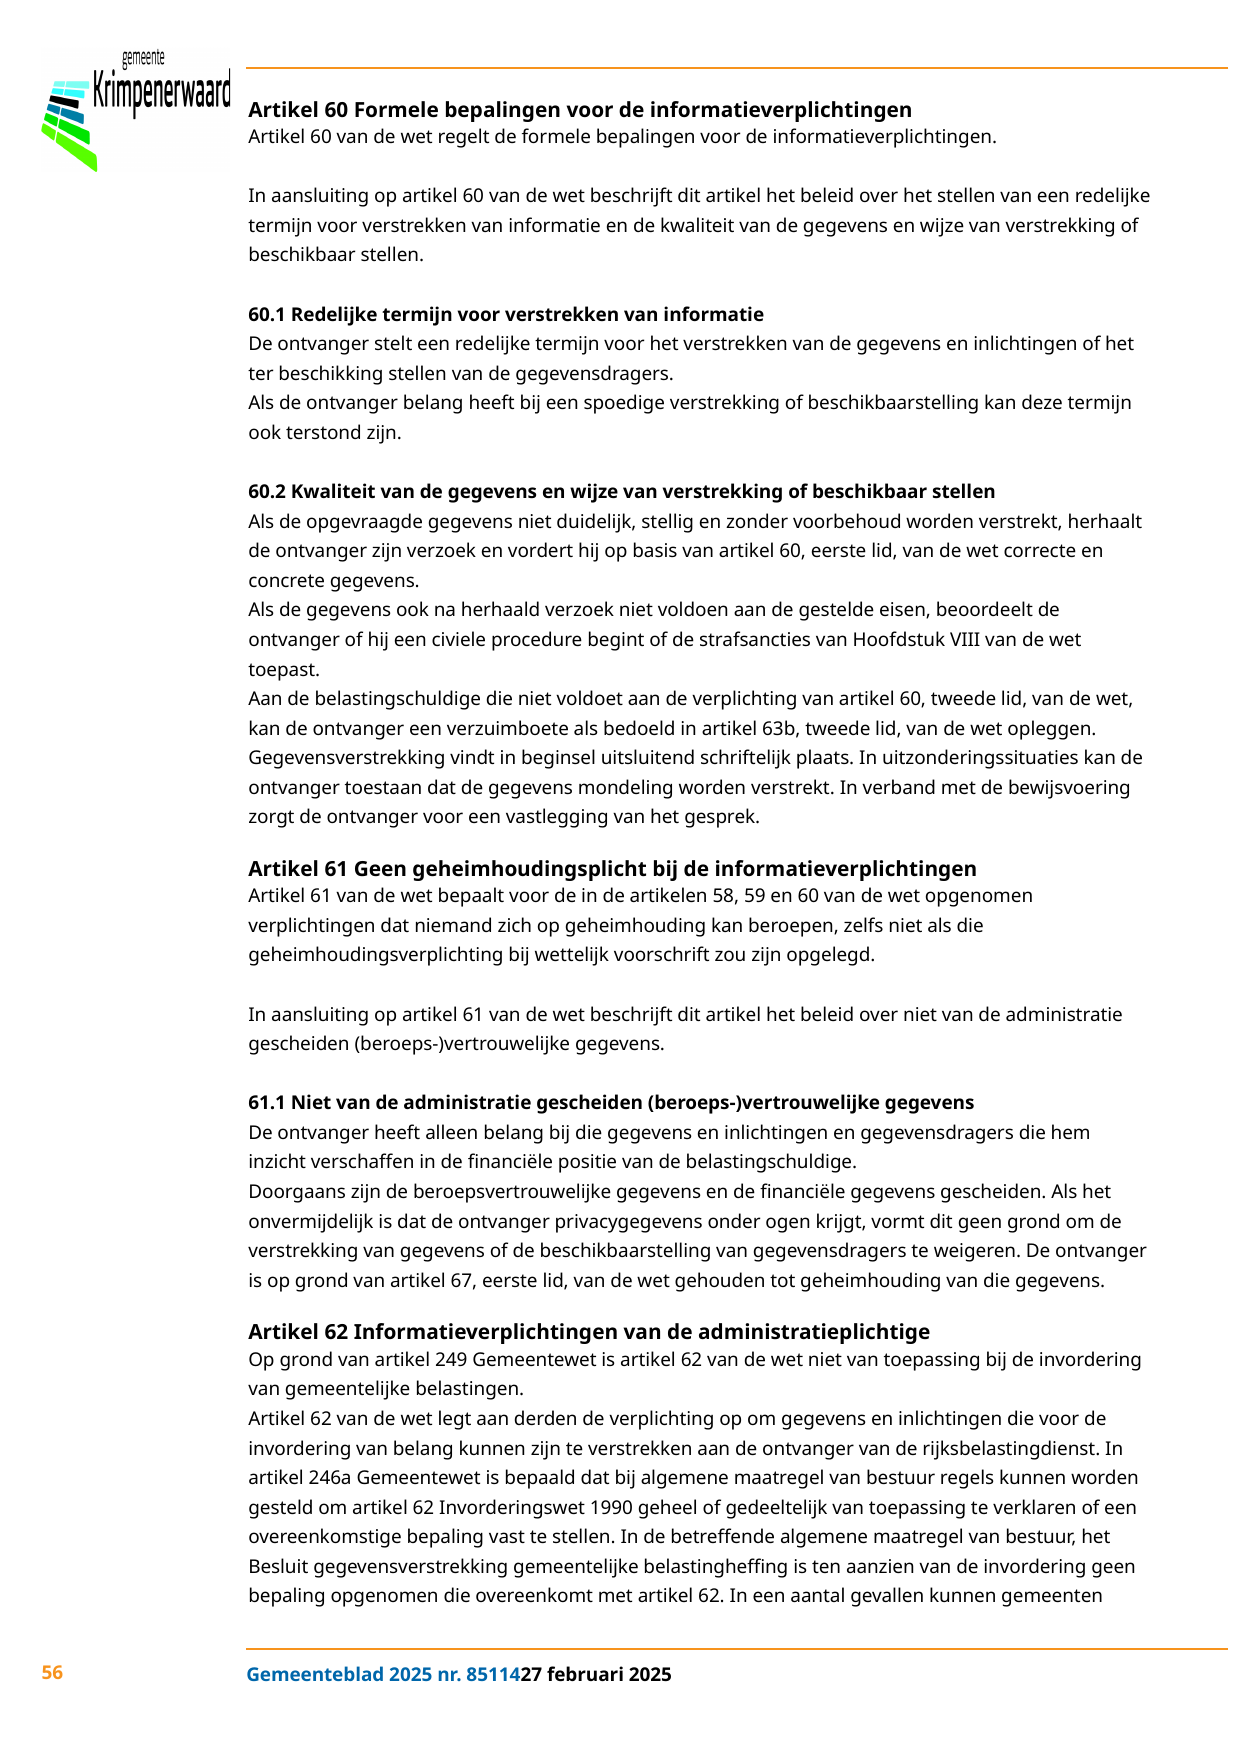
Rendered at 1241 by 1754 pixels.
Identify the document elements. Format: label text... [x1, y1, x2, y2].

text Aan de belastingschuldige die niet voldoet aan de verplichting van artikel 60, tweede lid, van de wet, kan de ontvanger een verzuimboete als bedoeld in artikel 63b, tweede lid, van de wet opleggen. [248, 685, 1152, 741]
text In aansluiting op artikel 60 van de wet beschrijft dit artikel het beleid over het stellen van een redelijke termijn voor verstrekken van informatie en de kwaliteit van de gegevens en wijze van verstrekking of beschikbaar stellen. [248, 182, 1152, 267]
text 60.2 Kwaliteit van de gegevens en wijze van verstrekking of beschikbaar stellen [248, 478, 1152, 504]
text Gegevensverstrekking vindt in beginsel uitsluitend schriftelijk plaats. In uitzonderingssituaties kan de ontvanger toestaan dat de gegevens mondeling worden verstrekt. In verband met de bewijsvoering zorgt de ontvanger voor een vastlegging van het gesprek. [248, 744, 1152, 829]
text De ontvanger heeft alleen belang bij die gegevens en inlichtingen en gegevensdragers die hem inzicht verschaffen in de financiële positie van de belastingschuldige. [248, 1119, 1152, 1174]
text 60.1 Redelijke termijn voor verstrekken van informatie [248, 301, 1152, 326]
picture [41, 47, 231, 172]
text In aansluiting op artikel 61 van de wet beschrijft dit artikel het beleid over niet van de administratie gescheiden (beroeps-)vertrouwelijke gegevens. [248, 1001, 1152, 1056]
text Als de gegevens ook na herhaald verzoek niet voldoen aan de gestelde eisen, beoordeelt de ontvanger of hij een civiele procedure begint of de strafsancties van Hoofdstuk VIII van de wet toepast. [248, 597, 1152, 681]
text Op grond van artikel 249 Gemeentewet is artikel 62 van de wet niet van toepassing bij de invordering van gemeentelijke belastingen. [248, 1346, 1152, 1401]
text Als de opgevraagde gegevens niet duidelijk, stellig en zonder voorbehoud worden verstrekt, herhaalt de ontvanger zijn verzoek en vordert hij op basis van artikel 60, eerste lid, van de wet correcte en concrete gegevens. [248, 508, 1152, 593]
text De ontvanger stelt een redelijke termijn voor het verstrekken van de gegevens en inlichtingen of het ter beschikking stellen van de gegevensdragers. [248, 330, 1152, 386]
text Als de ontvanger belang heeft bij een spoedige verstrekking of beschikbaarstelling kan deze termijn ook terstond zijn. [248, 389, 1152, 445]
text Artikel 60 Formele bepalingen voor de informatieverplichtingen [248, 95, 1152, 123]
text Artikel 62 van de wet legt aan derden de verplichting op om gegevens en inlichtingen die voor de invordering van belang kunnen zijn te verstrekken aan de ontvanger van de rijksbelastingdienst. In artikel 246a Gemeentewet is bepaald dat bij algemene maatregel van bestuur regels kunnen worden gesteld om artikel 62 Invorderingswet 1990 geheel of gedeeltelijk van toepassing te verklaren of een overeenkomstige bepaling vast te stellen. In de betreffende algemene maatregel van bestuur, het Besluit gegevensverstrekking gemeentelijke belastingheffing is ten aanzien van de invordering geen bepaling opgenomen die overeenkomt met artikel 62. In een aantal gevallen kunnen gemeenten [248, 1405, 1152, 1608]
text Artikel 61 Geen geheimhoudingsplicht bij de informatieverplichtingen [248, 854, 1152, 882]
text Artikel 61 van de wet bepaalt voor de in de artikelen 58, 59 en 60 van de wet opgenomen verplichtingen dat niemand zich op geheimhouding kan beroepen, zelfs niet als die geheimhoudingsverplichting bij wettelijk voorschrift zou zijn opgelegd. [248, 882, 1152, 967]
text 61.1 Niet van de administratie gescheiden (beroeps-)vertrouwelijke gegevens [248, 1089, 1152, 1115]
text Artikel 62 Informatieverplichtingen van de administratieplichtige [248, 1317, 1152, 1346]
text Doorgaans zijn de beroepsvertrouwelijke gegevens en de financiële gegevens gescheiden. Als het onvermijdelijk is dat de ontvanger privacygegevens onder ogen krijgt, vormt dit geen grond om de verstrekking van gegevens of de beschikbaarstelling van gegevensdragers te weigeren. De ontvanger is op grond van artikel 67, eerste lid, van de wet gehouden tot geheimhouding van die gegevens. [248, 1178, 1152, 1293]
text Artikel 60 van de wet regelt de formele bepalingen voor de informatieverplichtingen. [248, 123, 1152, 149]
